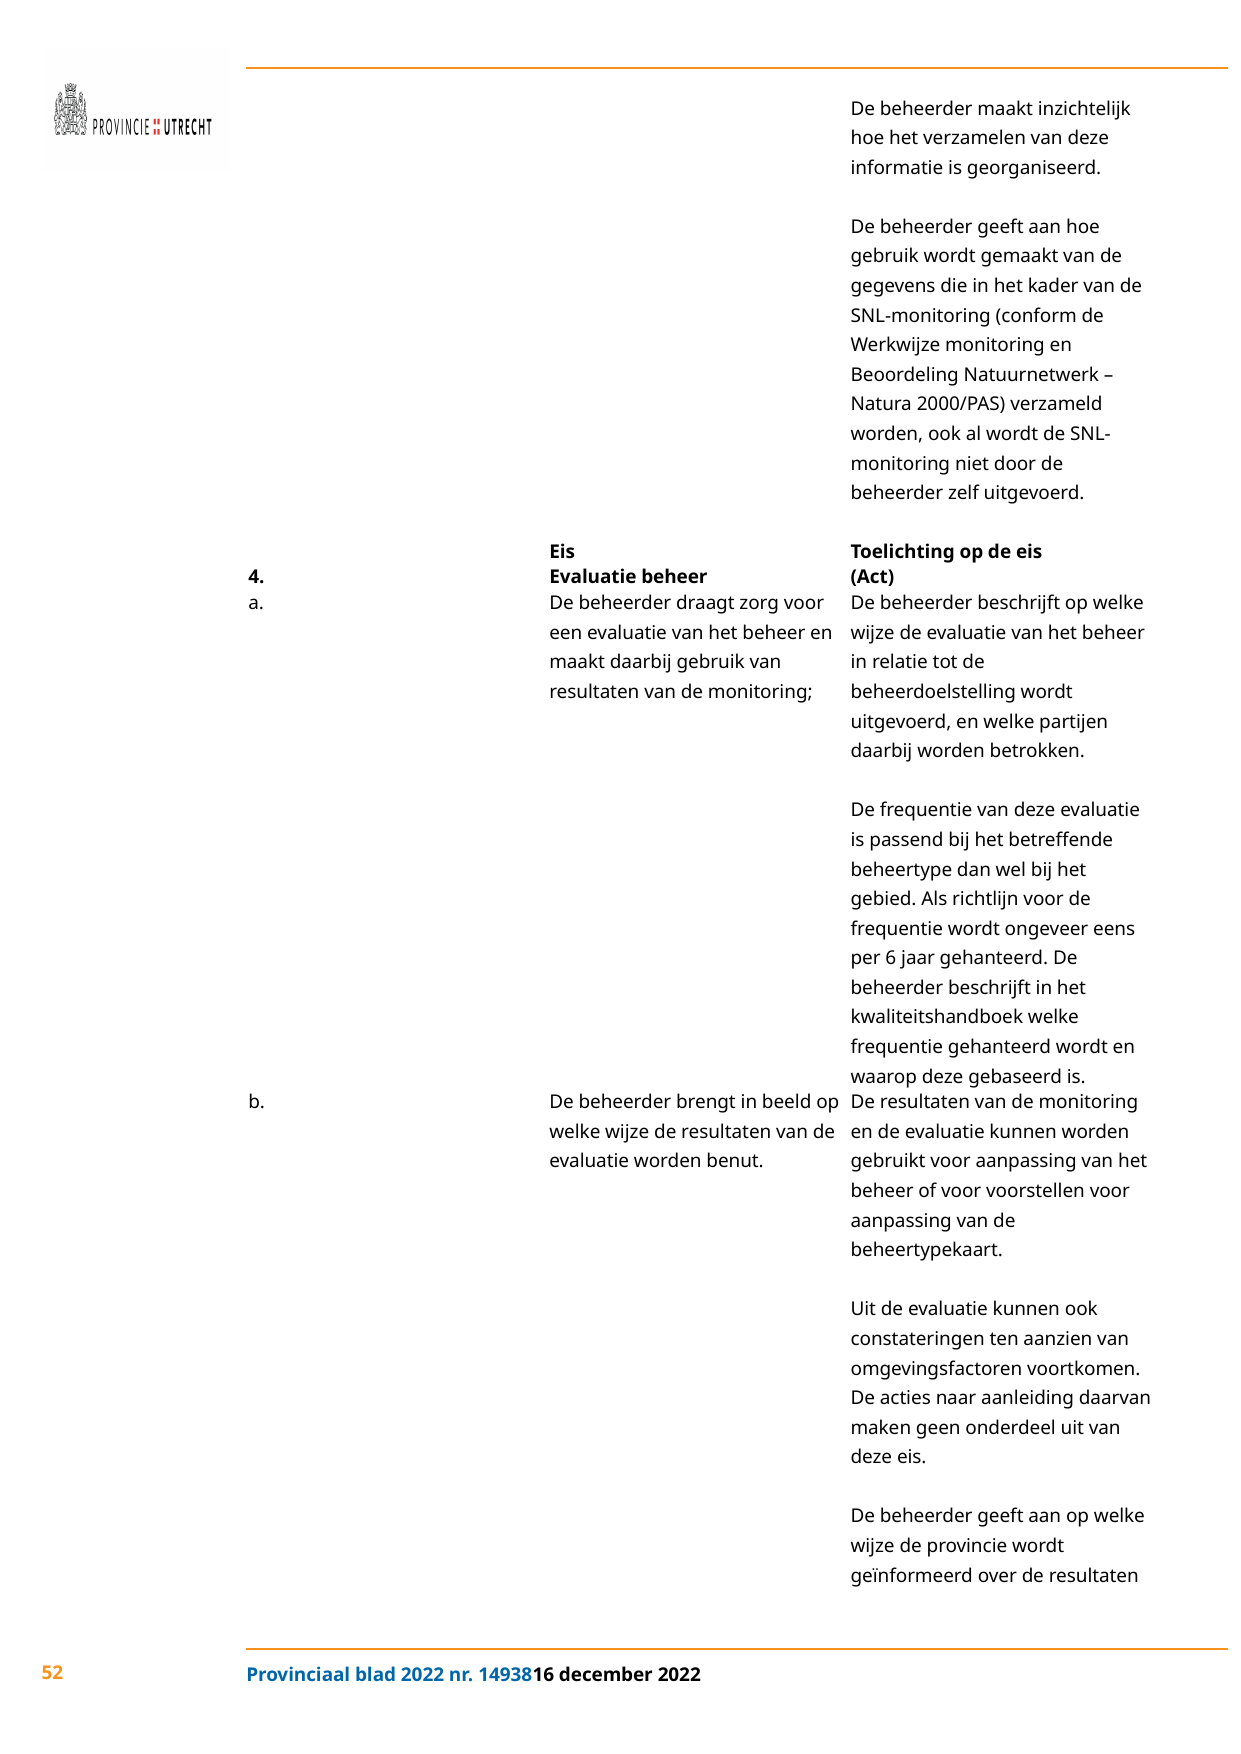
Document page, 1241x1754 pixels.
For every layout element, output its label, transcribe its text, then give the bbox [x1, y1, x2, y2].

table_cell De beheerder beschrijft op welke wijze de evaluatie van het beheer in relatie tot de beheerdoelstelling wordt uitgevoerd, en welke partijen daarbij worden betrokken. De frequentie van deze evaluatie is passend bij het betreffende beheertype dan wel bij het gebied. Als richtlijn voor de frequentie wordt ongeveer eens per 6 jaar gehanteerd. De beheerder beschrijft in het kwaliteitshandboek welke frequentie gehanteerd wordt en waarop deze gebaseerd is. [850, 590, 1152, 1088]
table_cell (Act) [850, 564, 1152, 589]
table_header Toelichting op de eis [850, 538, 1152, 564]
table_cell b. [248, 1089, 549, 1588]
table_cell De beheerder maakt inzichtelijk hoe het verzamelen van deze informatie is georganiseerd. De beheerder geeft aan hoe gebruik wordt gemaakt van de gegevens die in het kader van de SNL-monitoring (conform de Werkwijze monitoring en Beoordeling Natuurnetwerk – Natura 2000/PAS) verzameld worden, ook al wordt de SNL-monitoring niet door de beheerder zelf uitgevoerd. [850, 95, 1152, 505]
table_cell De beheerder brengt in beeld op welke wijze de resultaten van de evaluatie worden benut. [549, 1089, 850, 1588]
table_header Eis [549, 538, 850, 564]
picture [41, 47, 231, 172]
table_cell De beheerder draagt zorg voor een evaluatie van het beheer en maakt daarbij gebruik van resultaten van de monitoring; [549, 590, 850, 1088]
table_cell [549, 95, 850, 505]
table_cell [248, 95, 549, 505]
table_cell a. [248, 590, 549, 1088]
table_cell De resultaten van de monitoring en de evaluatie kunnen worden gebruikt voor aanpassing van het beheer of voor voorstellen voor aanpassing van de beheertypekaart. Uit de evaluatie kunnen ook constateringen ten aanzien van omgevingsfactoren voortkomen. De acties naar aanleiding daarvan maken geen onderdeel uit van deze eis. De beheerder geeft aan op welke wijze de provincie wordt geïnformeerd over de resultaten [850, 1089, 1152, 1588]
table_header [248, 538, 549, 564]
table_cell 4. [248, 564, 549, 589]
table_cell Evaluatie beheer [549, 564, 850, 589]
